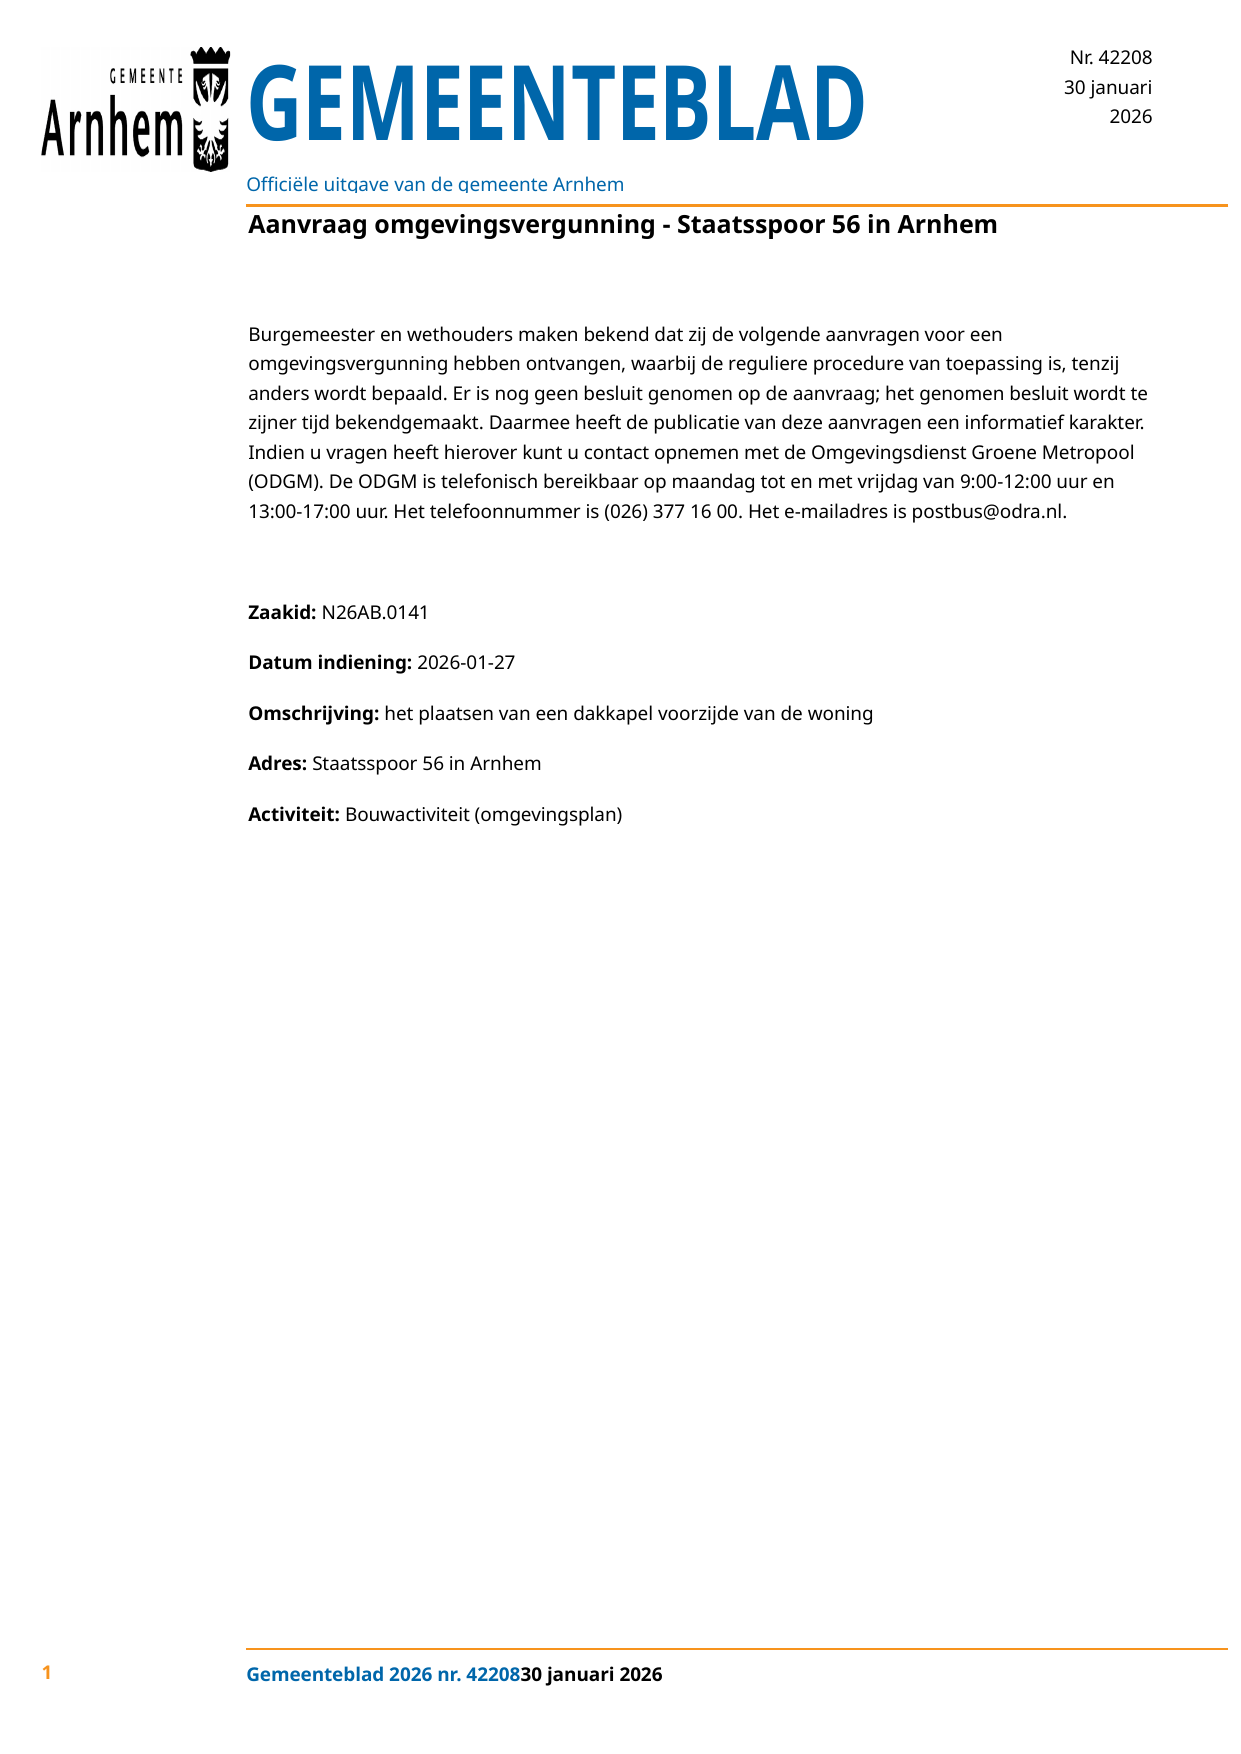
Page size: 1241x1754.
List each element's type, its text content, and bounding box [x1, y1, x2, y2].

text Aanvraag omgevingsvergunning - Staatsspoor 56 in Arnhem [248, 207, 1152, 241]
text Activiteit: Bouwactiviteit (omgevingsplan) [248, 801, 1152, 826]
text Datum indiening: 2026-01-27 [248, 649, 1152, 675]
text Zaakid: N26AB.0141 [248, 599, 1152, 625]
text Omschrijving: het plaatsen van een dakkapel voorzijde van de woning [248, 700, 1152, 726]
text Burgemeester en wethouders maken bekend dat zij de volgende aanvragen voor een omgevingsvergunning hebben ontvangen, waarbij de reguliere procedure van toepassing is, tenzij anders wordt bepaald. Er is nog geen besluit genomen op de aanvraag; het genomen besluit wordt te zijner tijd bekendgemaakt. Daarmee heeft de publicatie van deze aanvragen een informatief karakter. Indien u vragen heeft hierover kunt u contact opnemen met de Omgevingsdienst Groene Metropool (ODGM). De ODGM is telefonisch bereikbaar op maandag tot en met vrijdag van 9:00-12:00 uur en 13:00-17:00 uur. Het telefoonnummer is (026) 377 16 00. Het e-mailadres is postbus@odra.nl. [248, 321, 1152, 524]
text Adres: Staatsspoor 56 in Arnhem [248, 750, 1152, 776]
picture [41, 47, 231, 172]
